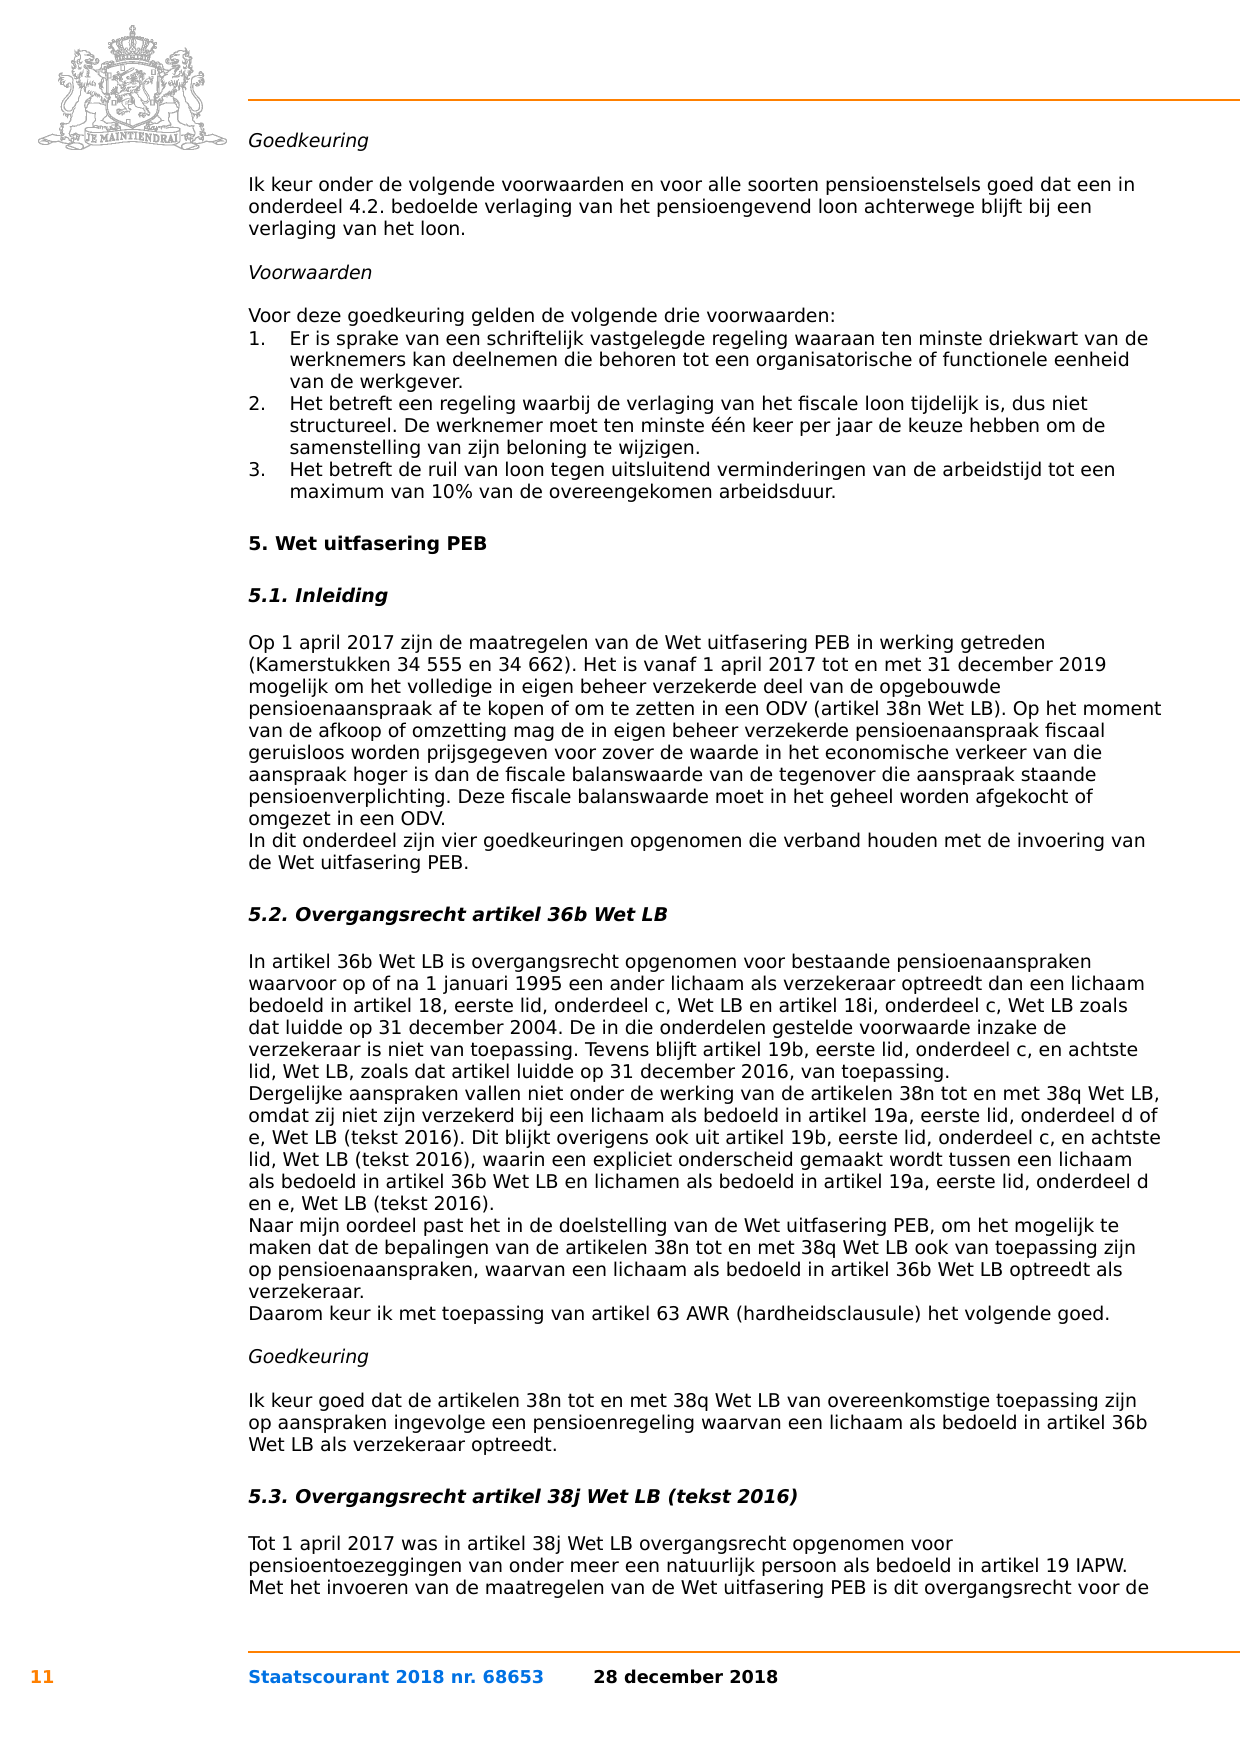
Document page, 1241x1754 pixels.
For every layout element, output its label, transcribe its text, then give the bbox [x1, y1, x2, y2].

subtitle Goedkeuring [248, 1346, 1163, 1368]
text In artikel 36b Wet LB is overgangsrecht opgenomen voor bestaande pensioenaanspraken waarvoor op of na 1 januari 1995 een ander lichaam als verzekeraar optreedt dan een lichaam bedoeld in artikel 18, eerste lid, onderdeel c, Wet LB en artikel 18i, onderdeel c, Wet LB zoals dat luidde op 31 december 2004. De in die onderdelen gestelde voorwaarde inzake de verzekeraar is niet van toepassing. Tevens blijft artikel 19b, eerste lid, onderdeel c, en achtste lid, Wet LB, zoals dat artikel luidde op 31 december 2016, van toepassing. [248, 951, 1163, 1083]
text Voor deze goedkeuring gelden de volgende drie voorwaarden: [248, 305, 1163, 327]
text Naar mijn oordeel past het in de doelstelling van de Wet uitfasering PEB, om het mogelijk te maken dat de bepalingen van de artikelen 38n tot en met 38q Wet LB ook van toepassing zijn op pensioenaanspraken, waarvan een lichaam als bedoeld in artikel 36b Wet LB optreedt als verzekeraar. [248, 1215, 1163, 1303]
text 1. Er is sprake van een schriftelijk vastgelegde regeling waaraan ten minste driekwart van de werknemers kan deelnemen die behoren tot een organisatorische of functionele eenheid van de werkgever. [248, 327, 1163, 393]
text Tot 1 april 2017 was in artikel 38j Wet LB overgangsrecht opgenomen voor pensioentoezeggingen van onder meer een natuurlijk persoon als bedoeld in artikel 19 IAPW. Met het invoeren van de maatregelen van de Wet uitfasering PEB is dit overgangsrecht voor de [248, 1533, 1163, 1599]
text 3. Het betreft de ruil van loon tegen uitsluitend verminderingen van de arbeidstijd tot een maximum van 10% van de overeengekomen arbeidsduur. [248, 459, 1163, 503]
subtitle 5.3. Overgangsrecht artikel 38j Wet LB (tekst 2016) [248, 1486, 1163, 1508]
subtitle Goedkeuring [248, 130, 1163, 152]
subtitle 5.2. Overgangsrecht artikel 36b Wet LB [248, 904, 1163, 926]
picture [38, 25, 227, 150]
text In dit onderdeel zijn vier goedkeuringen opgenomen die verband houden met de invoering van de Wet uitfasering PEB. [248, 830, 1163, 874]
text Op 1 april 2017 zijn de maatregelen van de Wet uitfasering PEB in werking getreden (Kamerstukken 34 555 en 34 662). Het is vanaf 1 april 2017 tot en met 31 december 2019 mogelijk om het volledige in eigen beheer verzekerde deel van de opgebouwde pensioenaanspraak af te kopen of om te zetten in een ODV (artikel 38n Wet LB). Op het moment van de afkoop of omzetting mag de in eigen beheer verzekerde pensioenaanspraak fiscaal geruisloos worden prijsgegeven voor zover de waarde in het economische verkeer van die aanspraak hoger is dan de fiscale balanswaarde van de tegenover die aanspraak staande pensioenverplichting. Deze fiscale balanswaarde moet in het geheel worden afgekocht of omgezet in een ODV. [248, 632, 1163, 830]
subtitle Voorwaarden [248, 262, 1163, 283]
text 2. Het betreft een regeling waarbij de verlaging van het fiscale loon tijdelijk is, dus niet structureel. De werknemer moet ten minste één keer per jaar de keuze hebben om de samenstelling van zijn beloning te wijzigen. [248, 393, 1163, 459]
text Ik keur goed dat de artikelen 38n tot en met 38q Wet LB van overeenkomstige toepassing zijn op aanspraken ingevolge een pensioenregeling waarvan een lichaam als bedoeld in artikel 36b Wet LB als verzekeraar optreedt. [248, 1390, 1163, 1456]
text Dergelijke aanspraken vallen niet onder de werking van de artikelen 38n tot en met 38q Wet LB, omdat zij niet zijn verzekerd bij een lichaam als bedoeld in artikel 19a, eerste lid, onderdeel d of e, Wet LB (tekst 2016). Dit blijkt overigens ook uit artikel 19b, eerste lid, onderdeel c, en achtste lid, Wet LB (tekst 2016), waarin een expliciet onderscheid gemaakt wordt tussen een lichaam als bedoeld in artikel 36b Wet LB en lichamen als bedoeld in artikel 19a, eerste lid, onderdeel d en e, Wet LB (tekst 2016). [248, 1083, 1163, 1215]
subtitle 5. Wet uitfasering PEB [248, 533, 1163, 555]
text Daarom keur ik met toepassing van artikel 63 AWR (hardheidsclausule) het volgende goed. [248, 1303, 1163, 1324]
text Ik keur onder de volgende voorwaarden en voor alle soorten pensioenstelsels goed dat een in onderdeel 4.2. bedoelde verlaging van het pensioengevend loon achterwege blijft bij een verlaging van het loon. [248, 174, 1163, 240]
subtitle 5.1. Inleiding [248, 585, 1163, 607]
